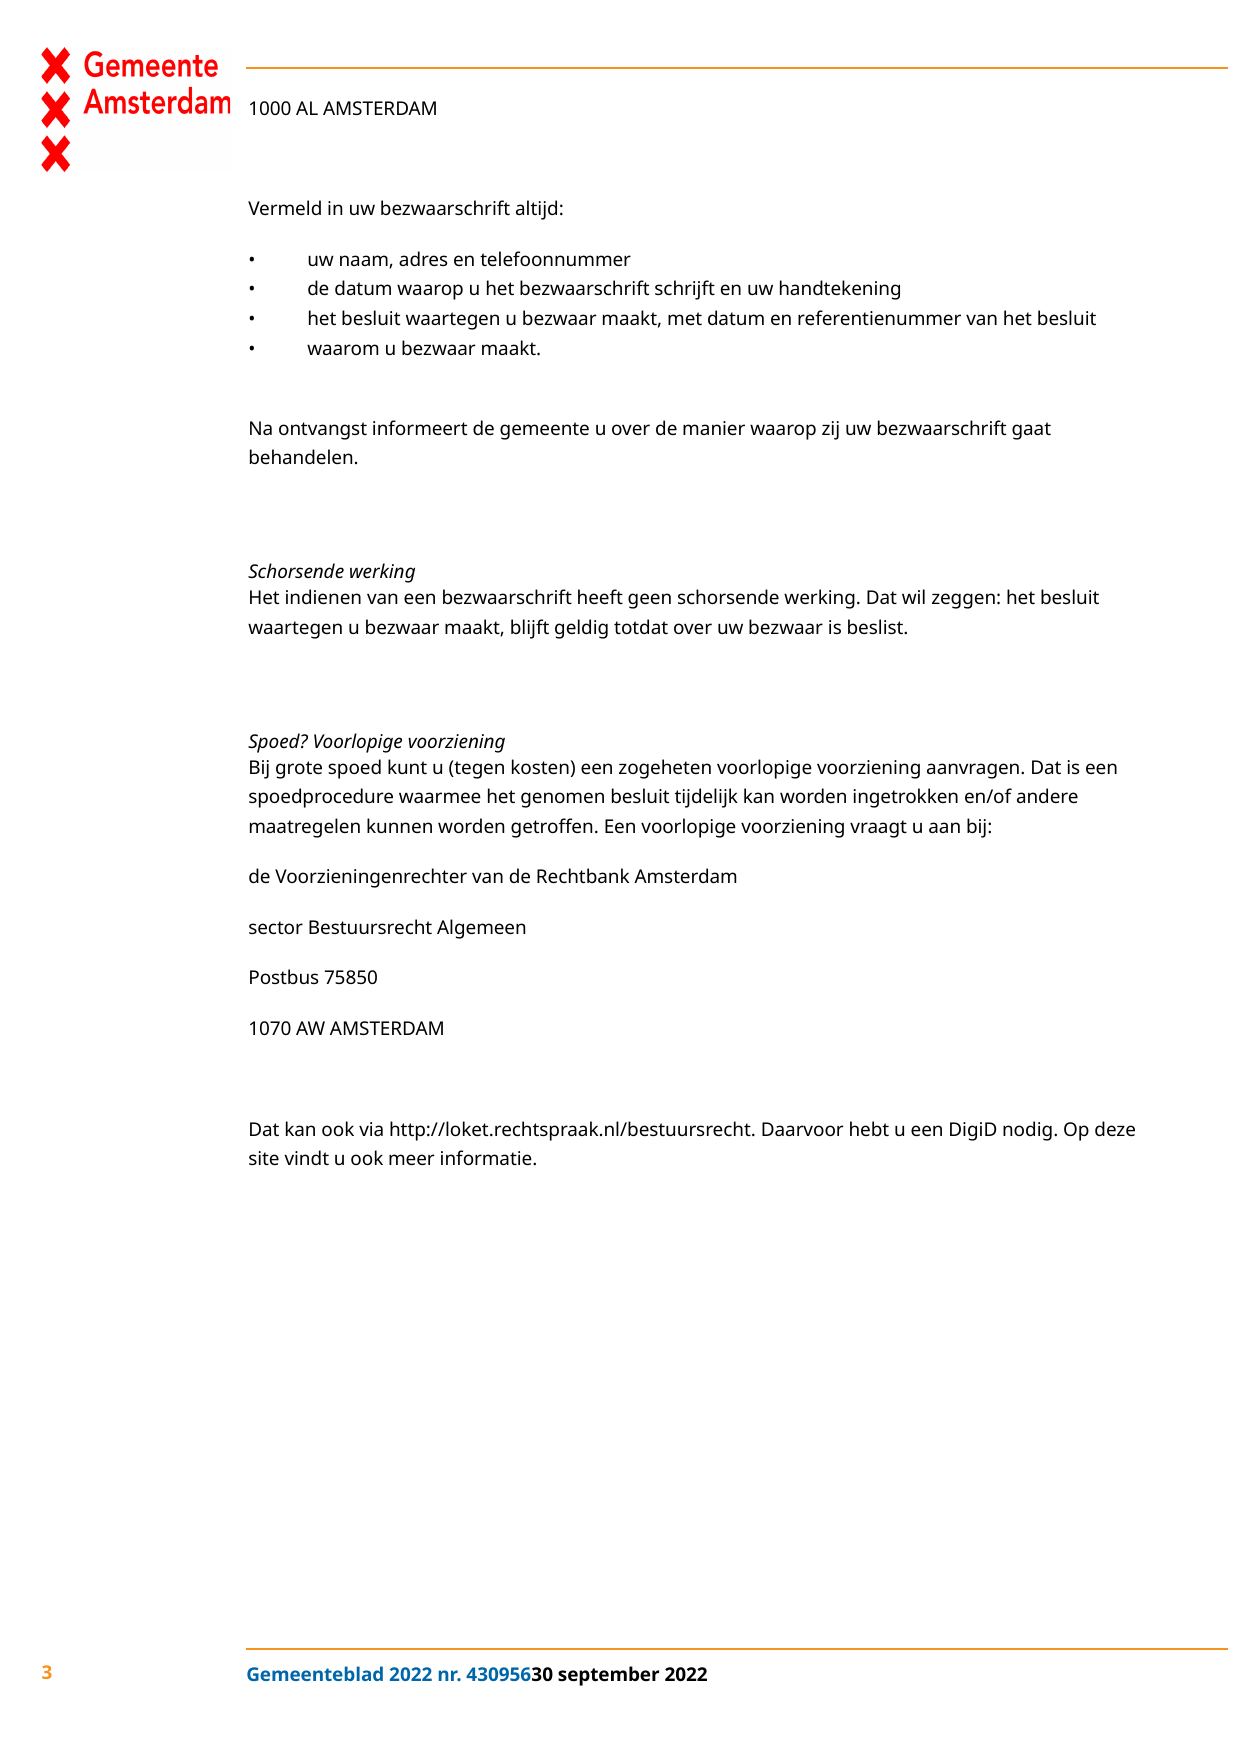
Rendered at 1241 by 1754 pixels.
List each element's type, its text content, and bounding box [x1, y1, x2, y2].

picture [41, 47, 231, 172]
list uw naam, adres en telefoonnummer [248, 246, 1152, 272]
list het besluit waartegen u bezwaar maakt, met datum en referentienummer van het besluit [248, 305, 1152, 331]
text Het indienen van een bezwaarschrift heeft geen schorsende werking. Dat wil zeggen: het besluit waartegen u bezwaar maakt, blijft geldig totdat over uw bezwaar is beslist. [248, 584, 1152, 640]
text Schorsende werking [248, 559, 1152, 584]
text Dat kan ook via http://loket.rechtspraak.nl/bestuursrecht. Daarvoor hebt u een DigiD nodig. Op deze site vindt u ook meer informatie. [248, 1116, 1152, 1171]
text Na ontvangst informeert de gemeente u over de manier waarop zij uw bezwaarschrift gaat behandelen. [248, 415, 1152, 470]
text sector Bestuursrecht Algemeen [248, 914, 1152, 940]
text Vermeld in uw bezwaarschrift altijd: [248, 196, 1152, 221]
list de datum waarop u het bezwaarschrift schrijft en uw handtekening [248, 276, 1152, 301]
text Postbus 75850 [248, 964, 1152, 990]
text de Voorzieningenrechter van de Rechtbank Amsterdam [248, 864, 1152, 889]
list waarom u bezwaar maakt. [248, 335, 1152, 361]
text Bij grote spoed kunt u (tegen kosten) een zogeheten voorlopige voorziening aanvragen. Dat is een spoedprocedure waarmee het genomen besluit tijdelijk kan worden ingetrokken en/of andere maatregelen kunnen worden getroffen. Een voorlopige voorziening vraagt u aan bij: [248, 754, 1152, 839]
text Spoed? Voorlopige voorziening [248, 728, 1152, 754]
text 1070 AW AMSTERDAM [248, 1015, 1152, 1041]
text 1000 AL AMSTERDAM [248, 95, 1152, 121]
